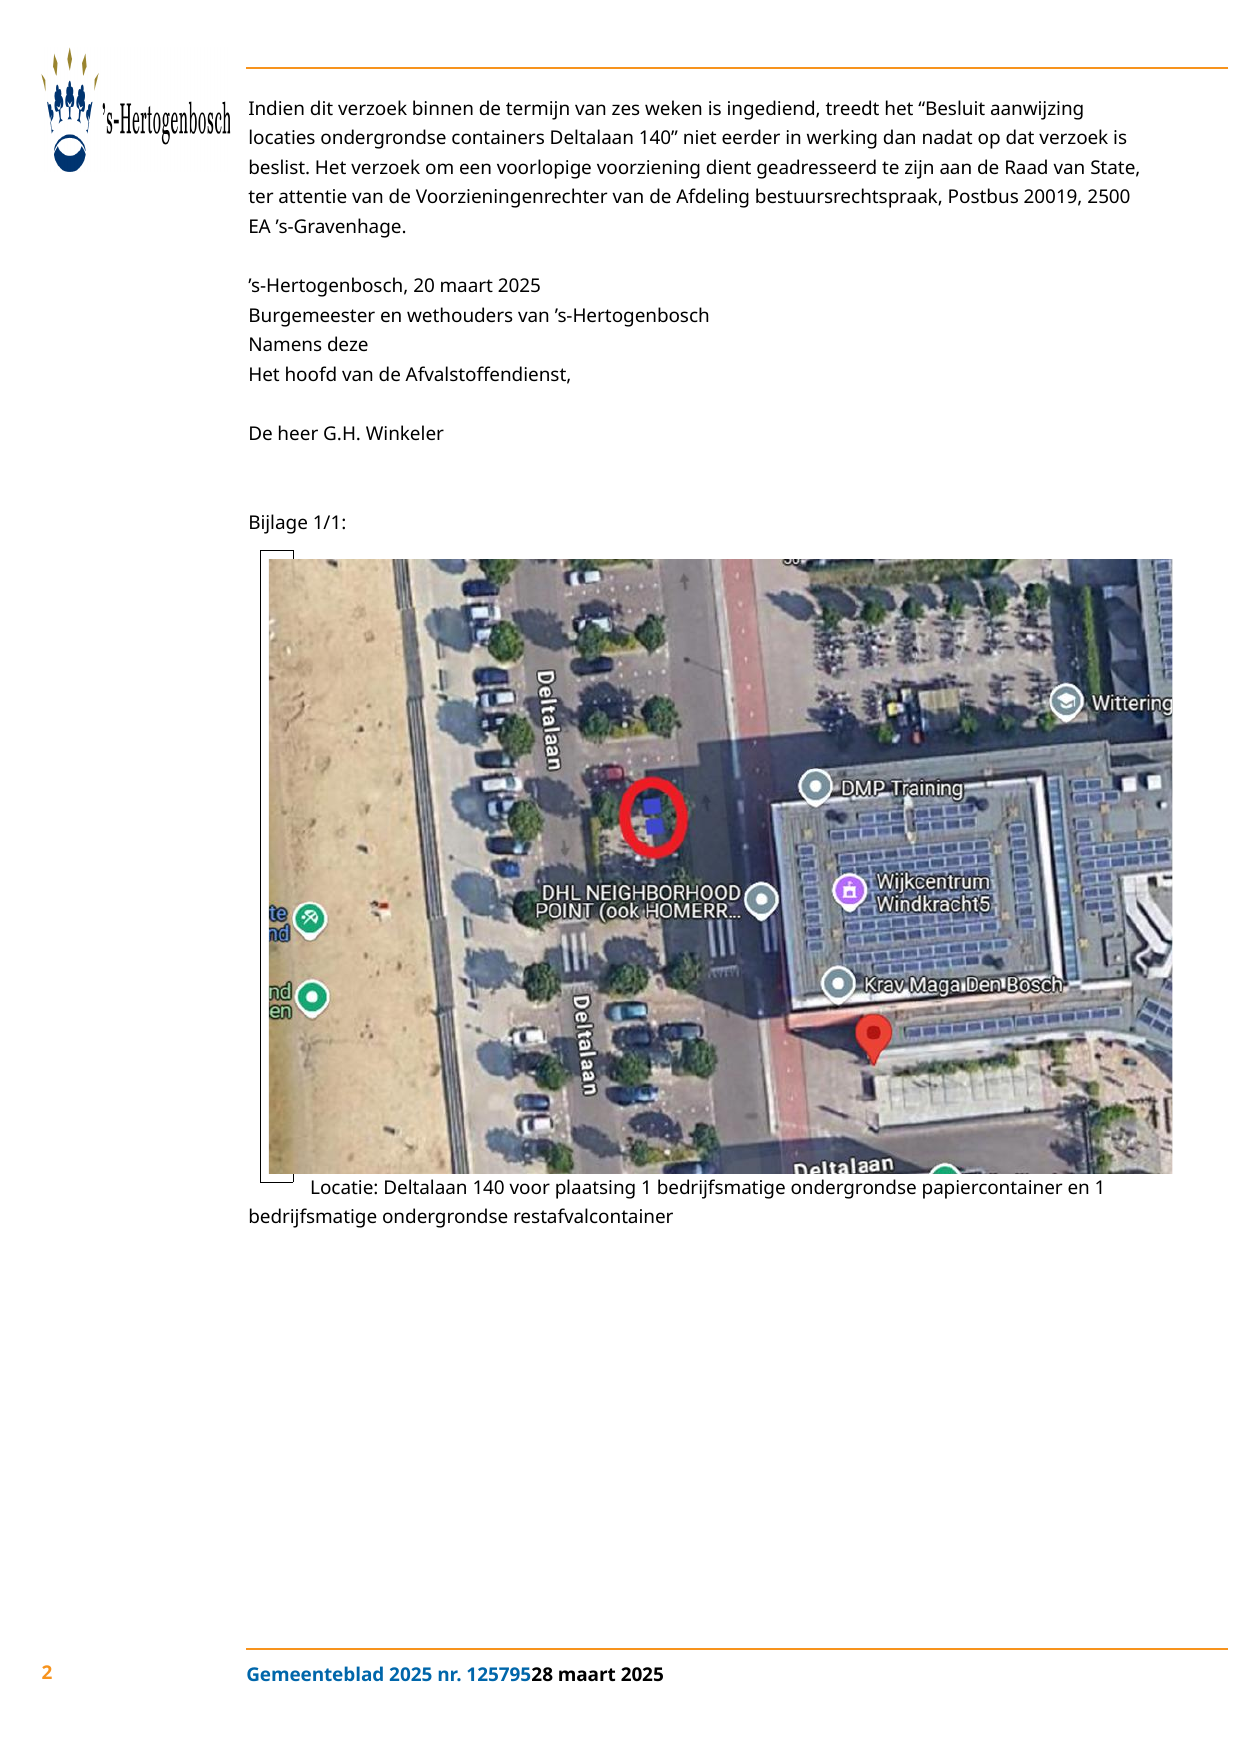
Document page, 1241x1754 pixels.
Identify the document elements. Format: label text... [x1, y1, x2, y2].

picture [41, 47, 231, 172]
picture [268, 559, 1173, 1174]
text Het hoofd van de Afvalstoffendienst, [248, 361, 1152, 387]
text Indien dit verzoek binnen de termijn van zes weken is ingediend, treedt het “Besluit aanwijzing locaties ondergrondse containers Deltalaan 140” niet eerder in werking dan nadat op dat verzoek is beslist. Het verzoek om een voorlopige voorziening dient geadresseerd te zijn aan de Raad van State, ter attentie van de Voorzieningenrechter van de Afdeling bestuursrechtspraak, Postbus 20019, 2500 EA ’s-Gravenhage. [248, 95, 1152, 239]
text Namens deze [248, 331, 1152, 357]
text Burgemeester en wethouders van ’s-Hertogenbosch [248, 302, 1152, 328]
text Bijlage 1/1: [248, 509, 1152, 535]
text De heer G.H. Winkeler [248, 420, 1152, 446]
text Locatie: Deltalaan 140 voor plaatsing 1 bedrijfsmatige ondergrondse papiercontainer en 1 bedrijfsmatige ondergrondse restafvalcontainer [248, 538, 1152, 1229]
text ’s-Hertogenbosch, 20 maart 2025 [248, 272, 1152, 298]
